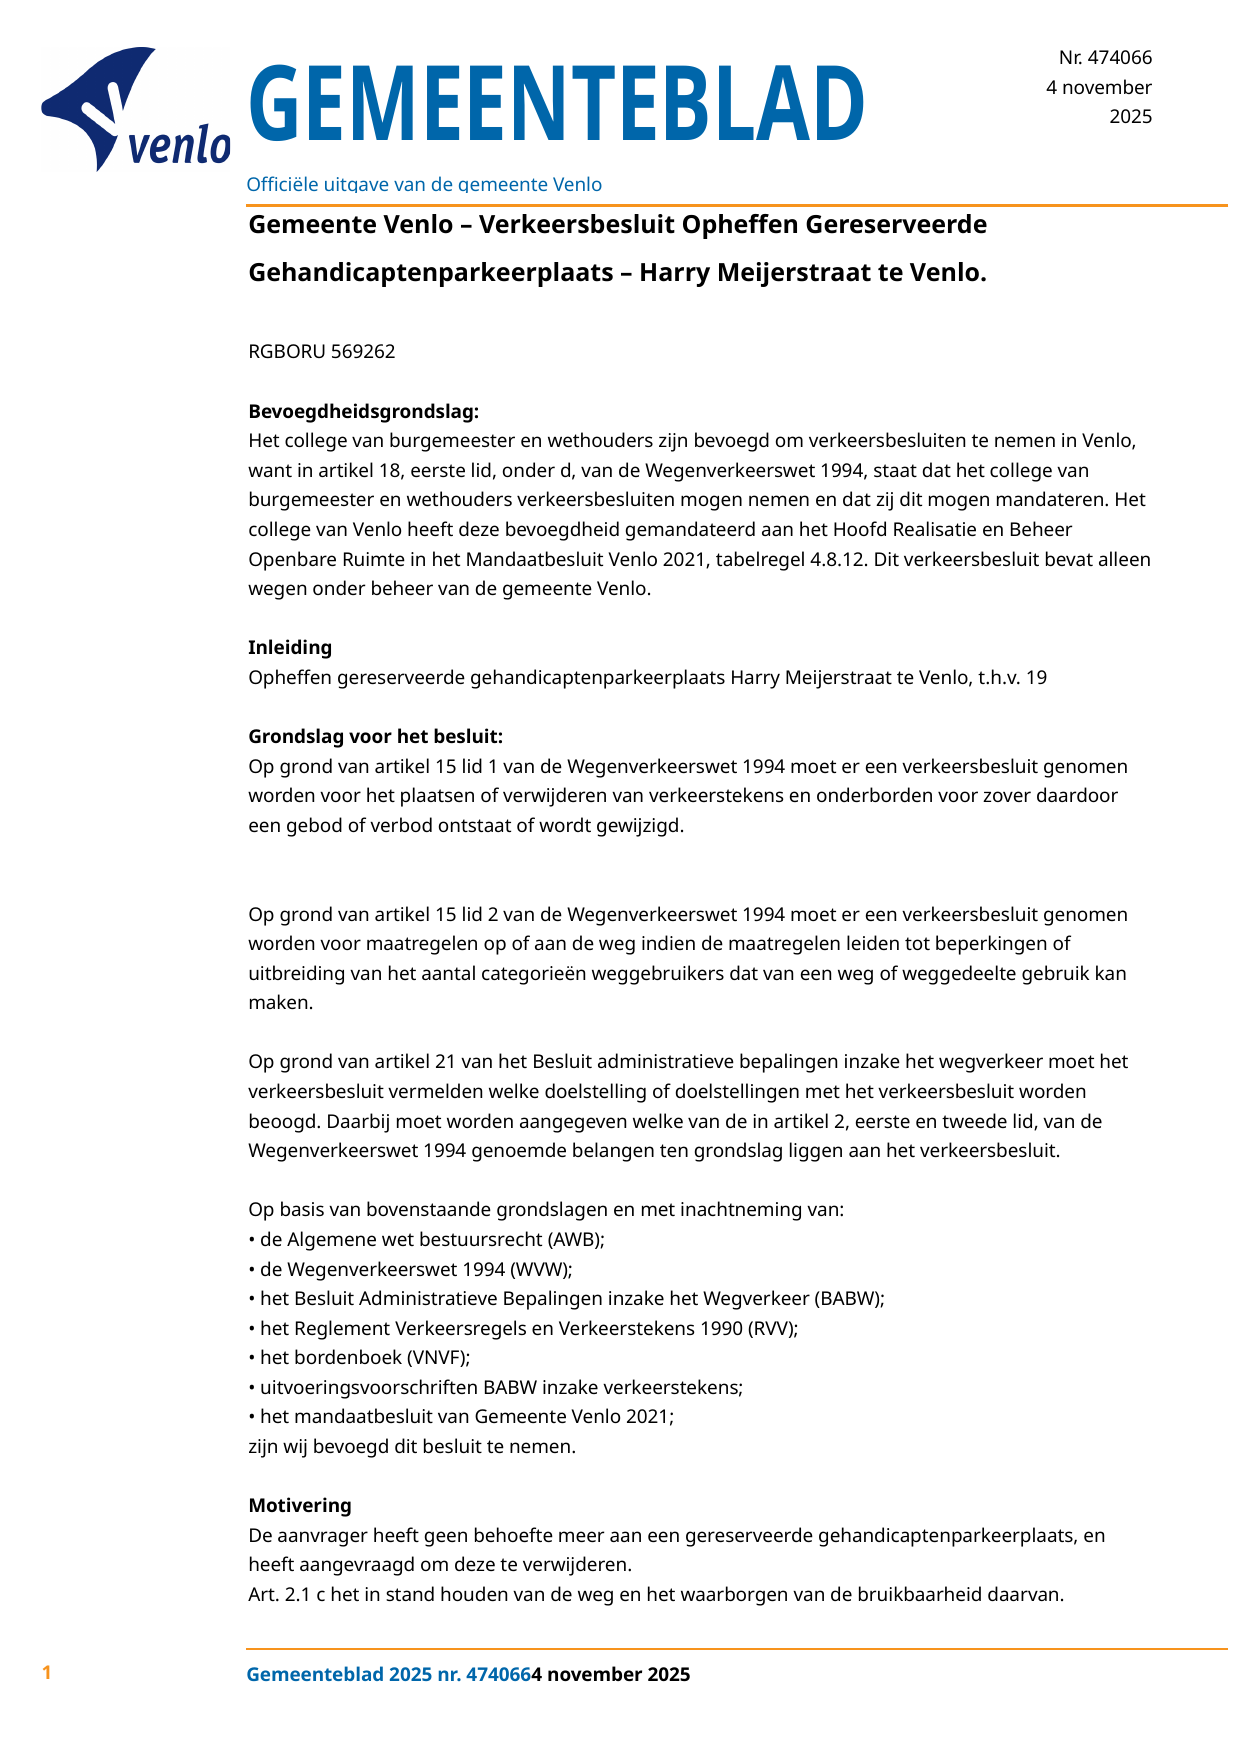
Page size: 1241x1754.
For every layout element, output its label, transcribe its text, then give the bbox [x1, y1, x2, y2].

text • uitvoeringsvoorschriften BABW inzake verkeerstekens; [248, 1374, 1152, 1400]
text Op grond van artikel 15 lid 2 van de Wegenverkeerswet 1994 moet er een verkeersbesluit genomen worden voor maatregelen op of aan de weg indien de maatregelen leiden tot beperkingen of uitbreiding van het aantal categorieën weggebruikers dat van een weg of weggedeelte gebruik kan maken. [248, 901, 1152, 1015]
text • de Algemene wet bestuursrecht (AWB); [248, 1226, 1152, 1252]
text • het mandaatbesluit van Gemeente Venlo 2021; [248, 1404, 1152, 1429]
text Gemeente Venlo – Verkeersbesluit Opheffen Gereserveerde Gehandicaptenparkeerplaats – Harry Meijerstraat te Venlo. [248, 207, 1152, 288]
text Bevoegdheidsgrondslag: [248, 398, 1152, 423]
text • de Wegenverkeerswet 1994 (WVW); [248, 1256, 1152, 1281]
text Op grond van artikel 15 lid 1 van de Wegenverkeerswet 1994 moet er een verkeersbesluit genomen worden voor het plaatsen of verwijderen van verkeerstekens en onderborden voor zover daardoor een gebod of verbod ontstaat of wordt gewijzigd. [248, 753, 1152, 838]
text Motivering [248, 1492, 1152, 1518]
text De aanvrager heeft geen behoefte meer aan een gereserveerde gehandicaptenparkeerplaats, en heeft aangevraagd om deze te verwijderen. [248, 1522, 1152, 1577]
text Inleiding [248, 634, 1152, 660]
text Grondslag voor het besluit: [248, 723, 1152, 749]
text Opheffen gereserveerde gehandicaptenparkeerplaats Harry Meijerstraat te Venlo, t.h.v. 19 [248, 664, 1152, 690]
text Art. 2.1 c het in stand houden van de weg en het waarborgen van de bruikbaarheid daarvan. [248, 1581, 1152, 1607]
text zijn wij bevoegd dit besluit te nemen. [248, 1433, 1152, 1459]
picture [41, 47, 231, 172]
text Het college van burgemeester en wethouders zijn bevoegd om verkeersbesluiten te nemen in Venlo, want in artikel 18, eerste lid, onder d, van de Wegenverkeerswet 1994, staat dat het college van burgemeester en wethouders verkeersbesluiten mogen nemen en dat zij dit mogen mandateren. Het college van Venlo heeft deze bevoegdheid gemandateerd aan het Hoofd Realisatie en Beheer Openbare Ruimte in het Mandaatbesluit Venlo 2021, tabelregel 4.8.12. Dit verkeersbesluit bevat alleen wegen onder beheer van de gemeente Venlo. [248, 427, 1152, 601]
text Op grond van artikel 21 van het Besluit administratieve bepalingen inzake het wegverkeer moet het verkeersbesluit vermelden welke doelstelling of doelstellingen met het verkeersbesluit worden beoogd. Daarbij moet worden aangegeven welke van de in artikel 2, eerste en tweede lid, van de Wegenverkeerswet 1994 genoemde belangen ten grondslag liggen aan het verkeersbesluit. [248, 1049, 1152, 1163]
text • het bordenboek (VNVF); [248, 1344, 1152, 1370]
text • het Reglement Verkeersregels en Verkeerstekens 1990 (RVV); [248, 1315, 1152, 1341]
text Op basis van bovenstaande grondslagen en met inachtneming van: [248, 1197, 1152, 1222]
text • het Besluit Administratieve Bepalingen inzake het Wegverkeer (BABW); [248, 1285, 1152, 1311]
text RGBORU 569262 [248, 339, 1152, 364]
